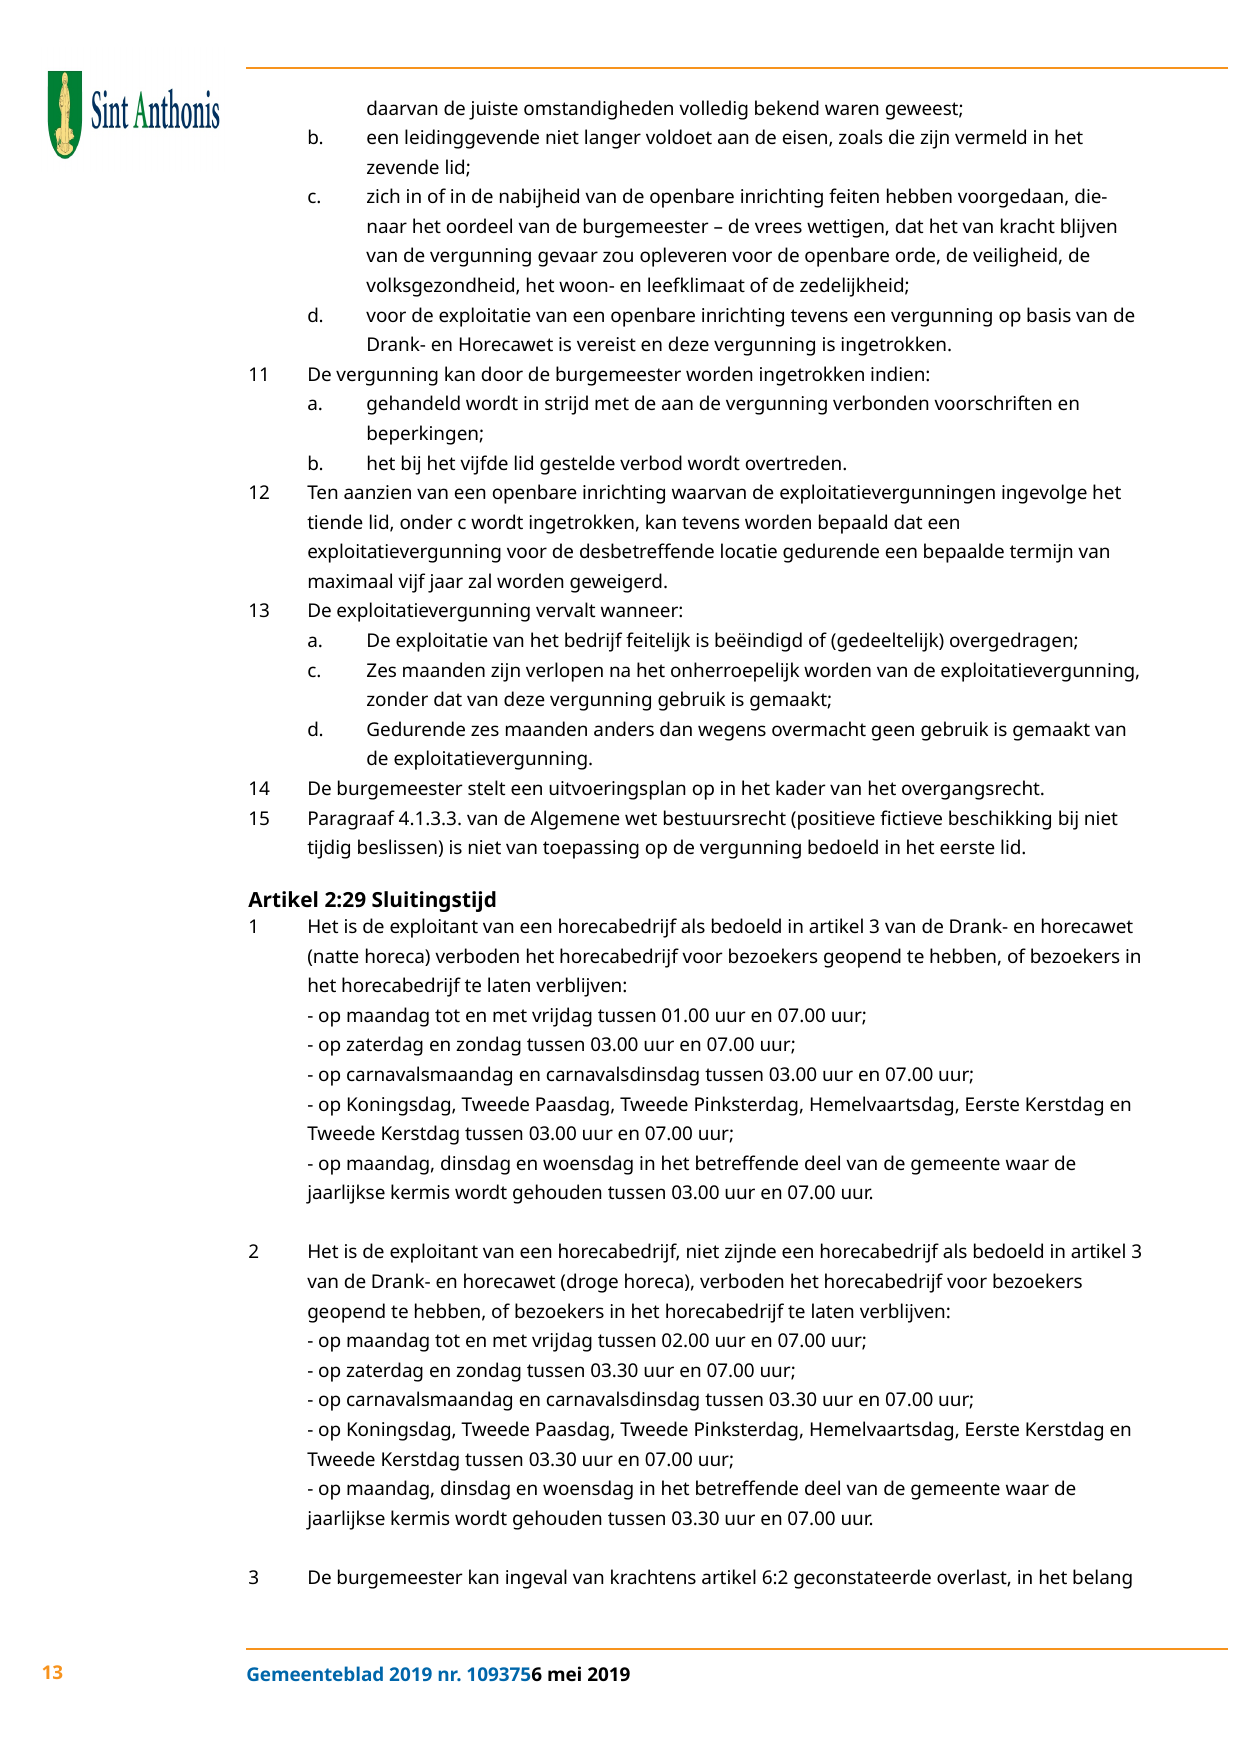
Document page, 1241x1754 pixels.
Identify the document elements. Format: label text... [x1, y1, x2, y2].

list - op maandag tot en met vrijdag tussen 02.00 uur en 07.00 uur; [248, 1327, 1152, 1353]
list Zes maanden zijn verlopen na het onherroepelijk worden van de exploitatievergunning, zonder dat van deze vergunning gebruik is gemaakt; [307, 657, 1152, 712]
list een leidinggevende niet langer voldoet aan de eisen, zoals die zijn vermeld in het zevende lid; [307, 124, 1152, 180]
list het bij het vijfde lid gestelde verbod wordt overtreden. [307, 450, 1152, 476]
list - op maandag, dinsdag en woensdag in het betreffende deel van de gemeente waar de jaarlijkse kermis wordt gehouden tussen 03.00 uur en 07.00 uur. [248, 1150, 1152, 1205]
list De burgemeester kan ingeval van krachtens artikel 6:2 geconstateerde overlast, in het belang [248, 1564, 1152, 1590]
list - op zaterdag en zondag tussen 03.30 uur en 07.00 uur; [248, 1357, 1152, 1383]
list - op Koningsdag, Tweede Paasdag, Tweede Pinksterdag, Hemelvaartsdag, Eerste Kerstdag en Tweede Kerstdag tussen 03.30 uur en 07.00 uur; [248, 1416, 1152, 1471]
list - op carnavalsmaandag en carnavalsdinsdag tussen 03.00 uur en 07.00 uur; [248, 1061, 1152, 1087]
list voor de exploitatie van een openbare inrichting tevens een vergunning op basis van de Drank- en Horecawet is vereist en deze vergunning is ingetrokken. [307, 302, 1152, 357]
list - op carnavalsmaandag en carnavalsdinsdag tussen 03.30 uur en 07.00 uur; [248, 1387, 1152, 1412]
list Paragraaf 4.1.3.3. van de Algemene wet bestuursrecht (positieve fictieve beschikking bij niet tijdig beslissen) is niet van toepassing op de vergunning bedoeld in het eerste lid. [248, 805, 1152, 860]
list De exploitatievergunning vervalt wanneer: [248, 598, 1152, 623]
list De exploitatie van het bedrijf feitelijk is beëindigd of (gedeeltelijk) overgedragen; [307, 627, 1152, 653]
list daarvan de juiste omstandigheden volledig bekend waren geweest; [307, 95, 1152, 121]
list zich in of in de nabijheid van de openbare inrichting feiten hebben voorgedaan, die- naar het oordeel van de burgemeester – de vrees wettigen, dat het van kracht blijven van de vergunning gevaar zou opleveren voor de openbare orde, de veiligheid, de volksgezondheid, het woon- en leefklimaat of de zedelijkheid; [307, 183, 1152, 298]
picture [41, 47, 231, 172]
list - op maandag tot en met vrijdag tussen 01.00 uur en 07.00 uur; [248, 1002, 1152, 1028]
text Artikel 2:29 Sluitingstijd [248, 885, 1152, 913]
list - op Koningsdag, Tweede Paasdag, Tweede Pinksterdag, Hemelvaartsdag, Eerste Kerstdag en Tweede Kerstdag tussen 03.00 uur en 07.00 uur; [248, 1091, 1152, 1146]
list De burgemeester stelt een uitvoeringsplan op in het kader van het overgangsrecht. [248, 775, 1152, 801]
list Ten aanzien van een openbare inrichting waarvan de exploitatievergunningen ingevolge het tiende lid, onder c wordt ingetrokken, kan tevens worden bepaald dat een exploitatievergunning voor de desbetreffende locatie gedurende een bepaalde termijn van maximaal vijf jaar zal worden geweigerd. [248, 479, 1152, 594]
list Het is de exploitant van een horecabedrijf, niet zijnde een horecabedrijf als bedoeld in artikel 3 van de Drank- en horecawet (droge horeca), verboden het horecabedrijf voor bezoekers geopend te hebben, of bezoekers in het horecabedrijf te laten verblijven: [248, 1239, 1152, 1323]
list gehandeld wordt in strijd met de aan de vergunning verbonden voorschriften en beperkingen; [307, 391, 1152, 446]
list Het is de exploitant van een horecabedrijf als bedoeld in artikel 3 van de Drank- en horecawet (natte horeca) verboden het horecabedrijf voor bezoekers geopend te hebben, of bezoekers in het horecabedrijf te laten verblijven: [248, 913, 1152, 998]
list Gedurende zes maanden anders dan wegens overmacht geen gebruik is gemaakt van de exploitatievergunning. [307, 716, 1152, 771]
list - op maandag, dinsdag en woensdag in het betreffende deel van de gemeente waar de jaarlijkse kermis wordt gehouden tussen 03.30 uur en 07.00 uur. [248, 1475, 1152, 1531]
list De vergunning kan door de burgemeester worden ingetrokken indien: [248, 361, 1152, 387]
list - op zaterdag en zondag tussen 03.00 uur en 07.00 uur; [248, 1032, 1152, 1057]
